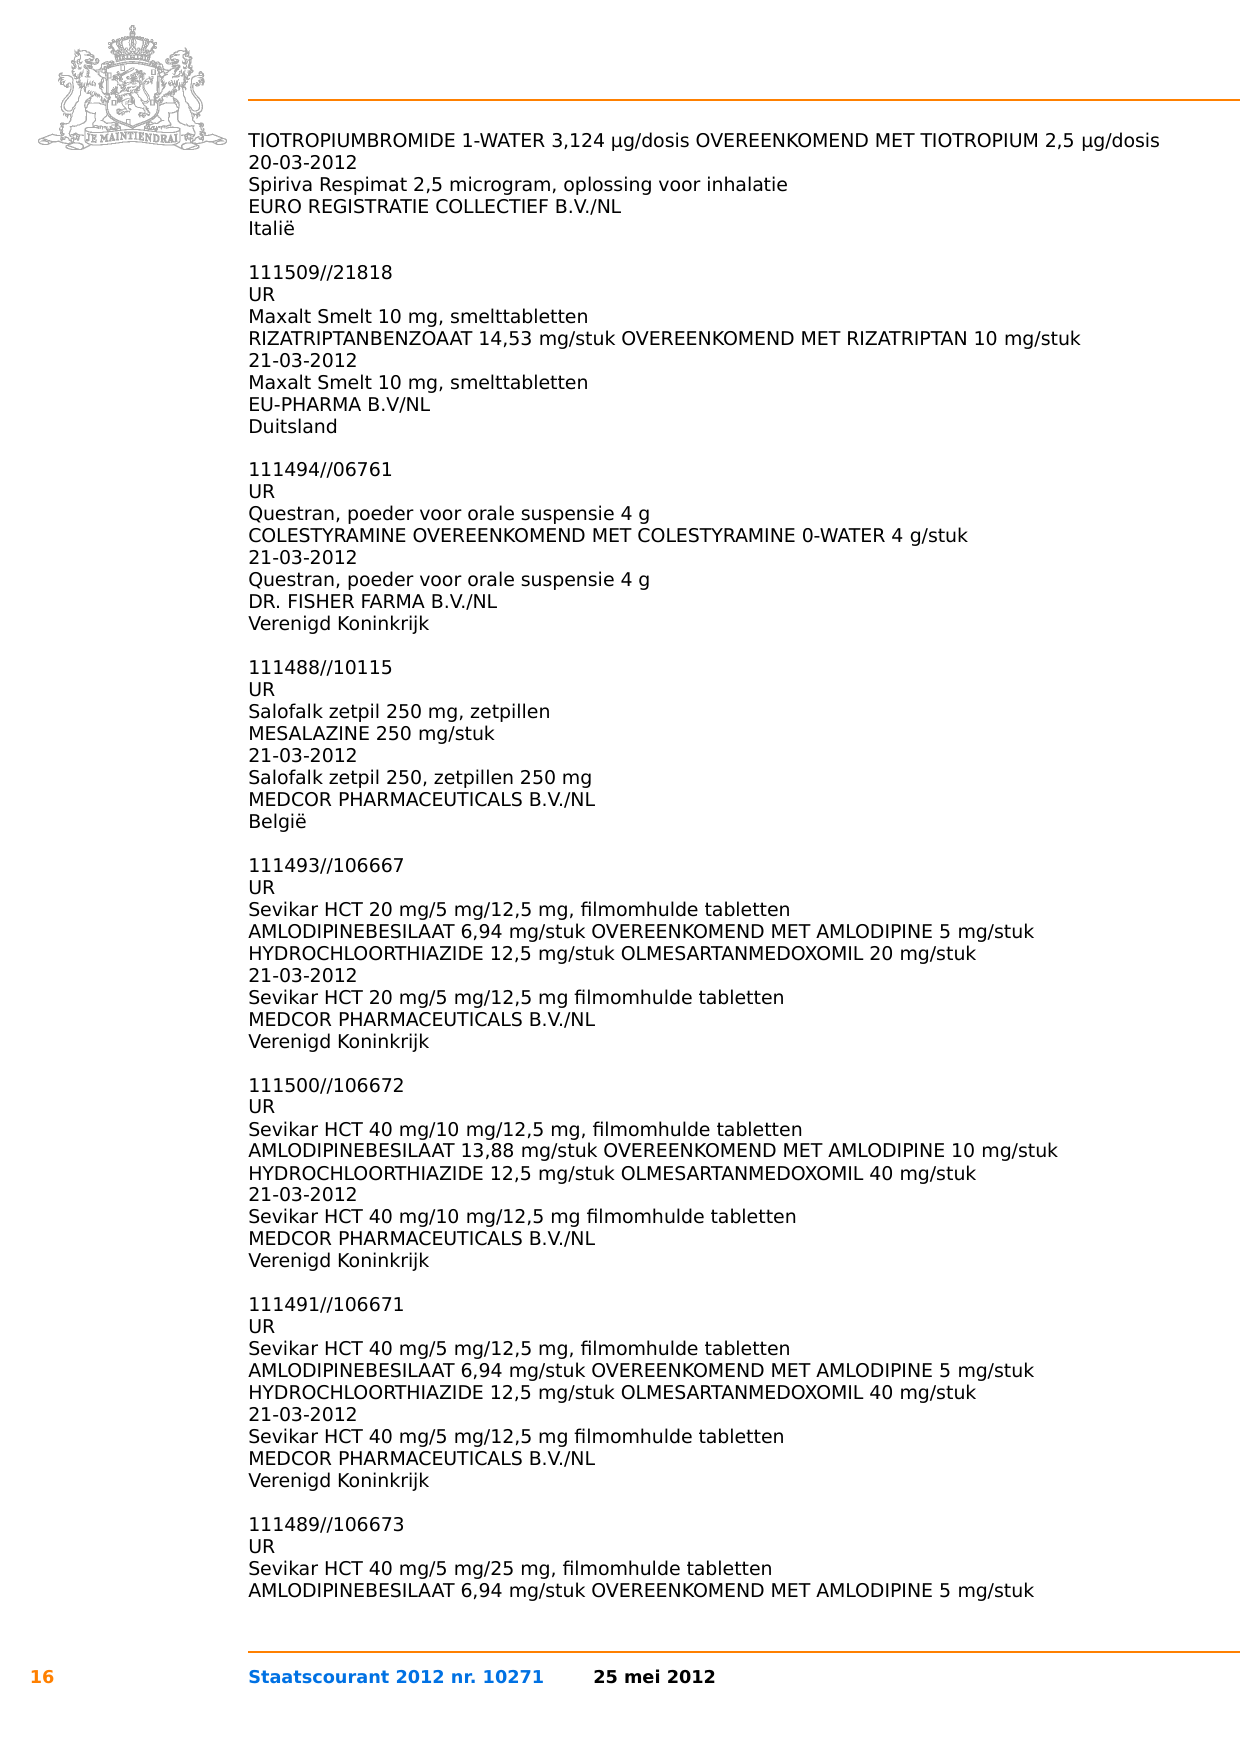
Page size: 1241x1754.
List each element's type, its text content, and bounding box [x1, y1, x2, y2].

text UR [248, 284, 1163, 306]
text AMLODIPINEBESILAAT 6,94 mg/stuk OVEREENKOMEND MET AMLODIPINE 5 mg/stuk [248, 1360, 1163, 1382]
text MESALAZINE 250 mg/stuk [248, 723, 1163, 745]
text UR [248, 481, 1163, 503]
text Sevikar HCT 40 mg/10 mg/12,5 mg, filmomhulde tabletten [248, 1118, 1163, 1140]
text HYDROCHLOORTHIAZIDE 12,5 mg/stuk OLMESARTANMEDOXOMIL 40 mg/stuk [248, 1162, 1163, 1184]
text MEDCOR PHARMACEUTICALS B.V./NL [248, 1228, 1163, 1250]
text UR [248, 1536, 1163, 1558]
text 21-03-2012 [248, 1184, 1163, 1206]
text Italië [248, 218, 1163, 240]
text Spiriva Respimat 2,5 microgram, oplossing voor inhalatie [248, 174, 1163, 196]
text Verenigd Koninkrijk [248, 1250, 1163, 1272]
text 111489//106673 [248, 1514, 1163, 1536]
text 111491//106671 [248, 1294, 1163, 1316]
text HYDROCHLOORTHIAZIDE 12,5 mg/stuk OLMESARTANMEDOXOMIL 20 mg/stuk [248, 943, 1163, 965]
text Salofalk zetpil 250 mg, zetpillen [248, 701, 1163, 723]
text UR [248, 679, 1163, 701]
text 21-03-2012 [248, 349, 1163, 372]
text 21-03-2012 [248, 965, 1163, 987]
text TIOTROPIUMBROMIDE 1-WATER 3,124 µg/dosis OVEREENKOMEND MET TIOTROPIUM 2,5 µg/dosis [248, 130, 1163, 152]
text Salofalk zetpil 250, zetpillen 250 mg [248, 767, 1163, 789]
text AMLODIPINEBESILAAT 6,94 mg/stuk OVEREENKOMEND MET AMLODIPINE 5 mg/stuk [248, 1580, 1163, 1602]
text Sevikar HCT 20 mg/5 mg/12,5 mg, filmomhulde tabletten [248, 899, 1163, 921]
text Sevikar HCT 40 mg/10 mg/12,5 mg filmomhulde tabletten [248, 1206, 1163, 1228]
text België [248, 811, 1163, 833]
text Sevikar HCT 40 mg/5 mg/12,5 mg, filmomhulde tabletten [248, 1338, 1163, 1360]
text Maxalt Smelt 10 mg, smelttabletten [248, 306, 1163, 328]
text Verenigd Koninkrijk [248, 613, 1163, 635]
text UR [248, 1316, 1163, 1338]
text Duitsland [248, 416, 1163, 437]
text UR [248, 1096, 1163, 1118]
text HYDROCHLOORTHIAZIDE 12,5 mg/stuk OLMESARTANMEDOXOMIL 40 mg/stuk [248, 1382, 1163, 1404]
text Verenigd Koninkrijk [248, 1470, 1163, 1492]
text MEDCOR PHARMACEUTICALS B.V./NL [248, 789, 1163, 811]
text 21-03-2012 [248, 1404, 1163, 1426]
text COLESTYRAMINE OVEREENKOMEND MET COLESTYRAMINE 0-WATER 4 g/stuk [248, 525, 1163, 547]
text 21-03-2012 [248, 547, 1163, 569]
text 111509//21818 [248, 262, 1163, 284]
text EURO REGISTRATIE COLLECTIEF B.V./NL [248, 196, 1163, 218]
text 111493//106667 [248, 855, 1163, 877]
text Sevikar HCT 20 mg/5 mg/12,5 mg filmomhulde tabletten [248, 987, 1163, 1009]
text Questran, poeder voor orale suspensie 4 g [248, 503, 1163, 525]
text 111494//06761 [248, 459, 1163, 481]
text AMLODIPINEBESILAAT 13,88 mg/stuk OVEREENKOMEND MET AMLODIPINE 10 mg/stuk [248, 1140, 1163, 1162]
text Questran, poeder voor orale suspensie 4 g [248, 569, 1163, 591]
text Sevikar HCT 40 mg/5 mg/25 mg, filmomhulde tabletten [248, 1558, 1163, 1580]
text UR [248, 877, 1163, 899]
text Verenigd Koninkrijk [248, 1031, 1163, 1053]
text Sevikar HCT 40 mg/5 mg/12,5 mg filmomhulde tabletten [248, 1426, 1163, 1448]
text 111500//106672 [248, 1074, 1163, 1096]
text DR. FISHER FARMA B.V./NL [248, 591, 1163, 613]
text RIZATRIPTANBENZOAAT 14,53 mg/stuk OVEREENKOMEND MET RIZATRIPTAN 10 mg/stuk [248, 328, 1163, 349]
text MEDCOR PHARMACEUTICALS B.V./NL [248, 1448, 1163, 1470]
text 21-03-2012 [248, 745, 1163, 767]
text EU-PHARMA B.V/NL [248, 393, 1163, 416]
picture [38, 25, 227, 150]
text AMLODIPINEBESILAAT 6,94 mg/stuk OVEREENKOMEND MET AMLODIPINE 5 mg/stuk [248, 921, 1163, 943]
text MEDCOR PHARMACEUTICALS B.V./NL [248, 1009, 1163, 1031]
text 20-03-2012 [248, 152, 1163, 174]
text 111488//10115 [248, 657, 1163, 679]
text Maxalt Smelt 10 mg, smelttabletten [248, 372, 1163, 393]
